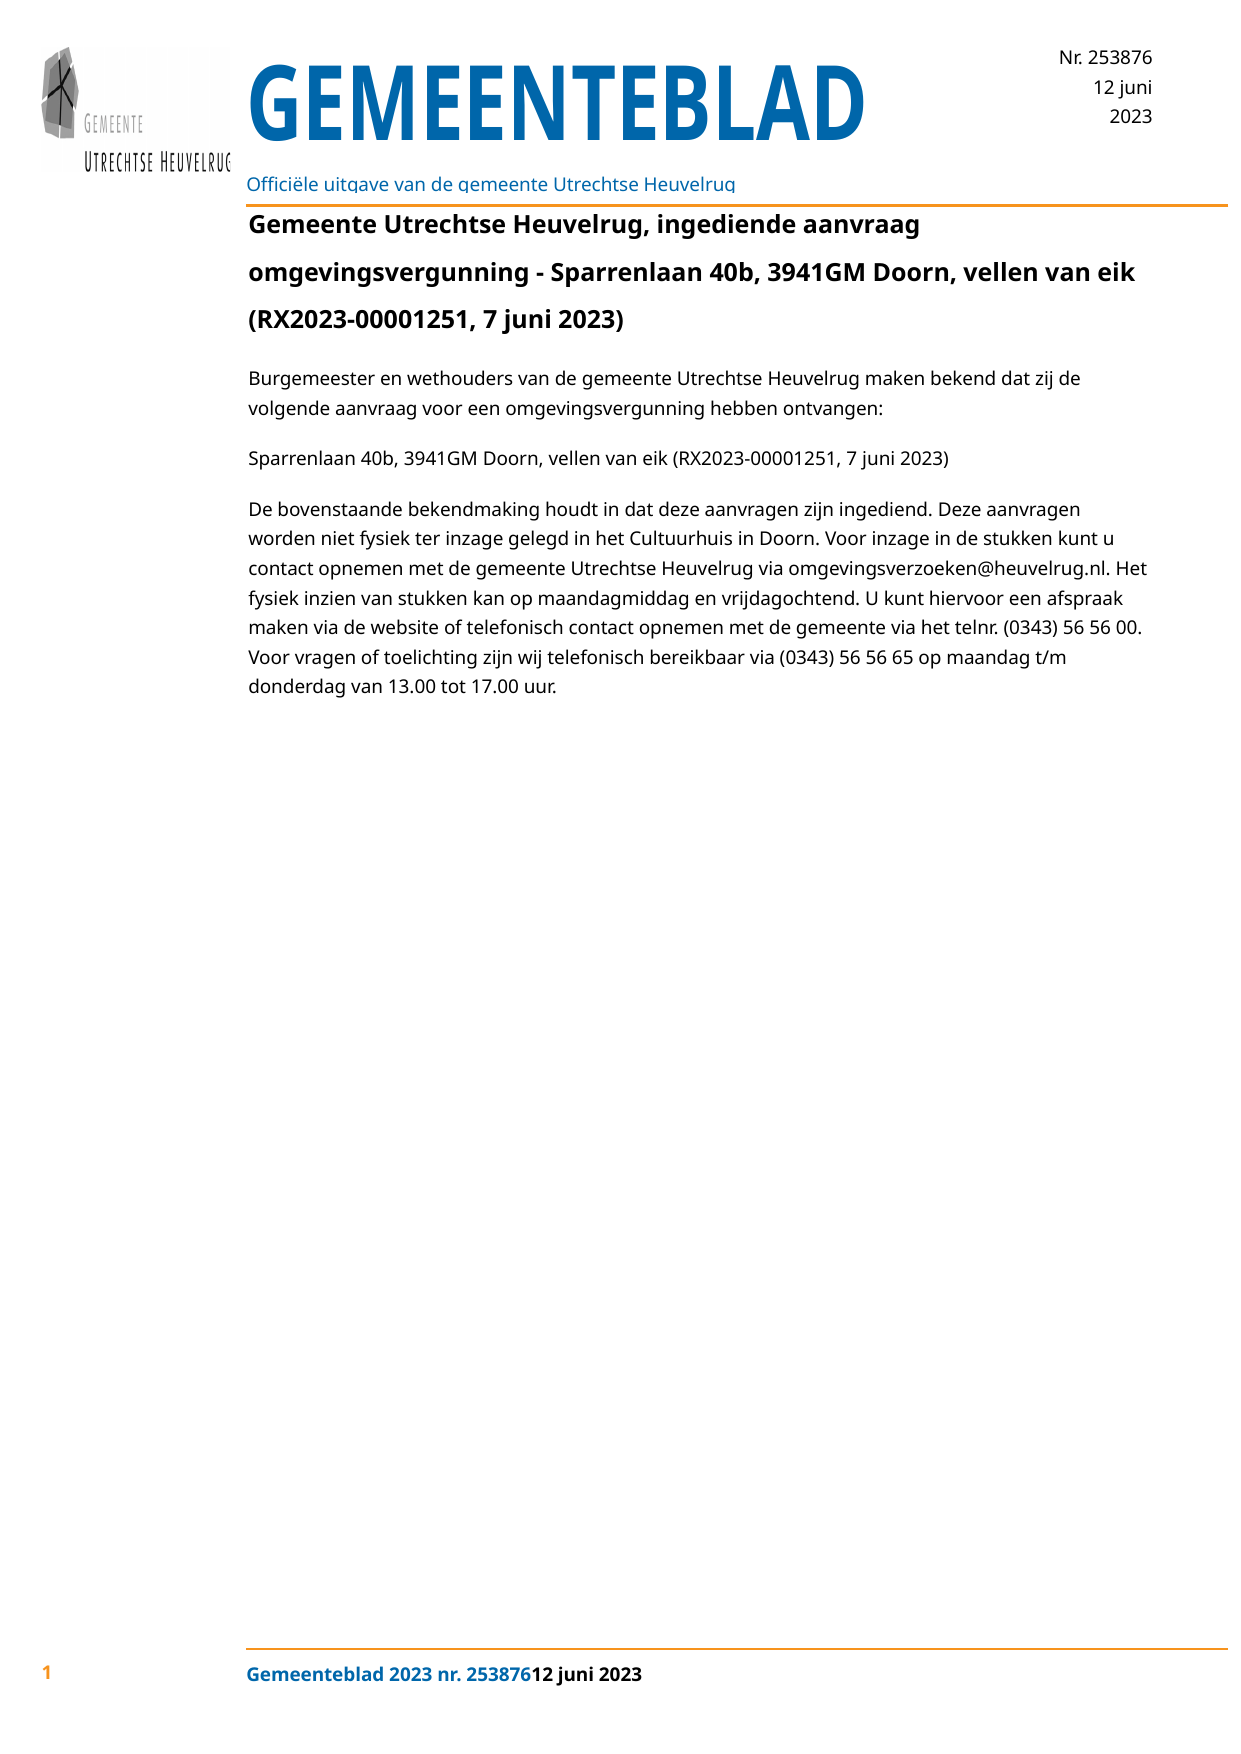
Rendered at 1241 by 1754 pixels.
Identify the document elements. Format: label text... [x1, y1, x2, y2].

text Gemeente Utrechtse Heuvelrug, ingediende aanvraag omgevingsvergunning - Sparrenlaan 40b, 3941GM Doorn, vellen van eik (RX2023-00001251, 7 juni 2023) [248, 207, 1152, 336]
picture [41, 47, 231, 172]
text Sparrenlaan 40b, 3941GM Doorn, vellen van eik (RX2023-00001251, 7 juni 2023) [248, 446, 1152, 471]
text De bovenstaande bekendmaking houdt in dat deze aanvragen zijn ingediend. Deze aanvragen worden niet fysiek ter inzage gelegd in het Cultuurhuis in Doorn. Voor inzage in de stukken kunt u contact opnemen met de gemeente Utrechtse Heuvelrug via omgevingsverzoeken@heuvelrug.nl. Het fysiek inzien van stukken kan op maandagmiddag en vrijdagochtend. U kunt hiervoor een afspraak maken via de website of telefonisch contact opnemen met de gemeente via het telnr. (0343) 56 56 00. Voor vragen of toelichting zijn wij telefonisch bereikbaar via (0343) 56 56 65 op maandag t/m donderdag van 13.00 tot 17.00 uur. [248, 496, 1152, 699]
text Burgemeester en wethouders van de gemeente Utrechtse Heuvelrug maken bekend dat zij de volgende aanvraag voor een omgevingsvergunning hebben ontvangen: [248, 366, 1152, 421]
